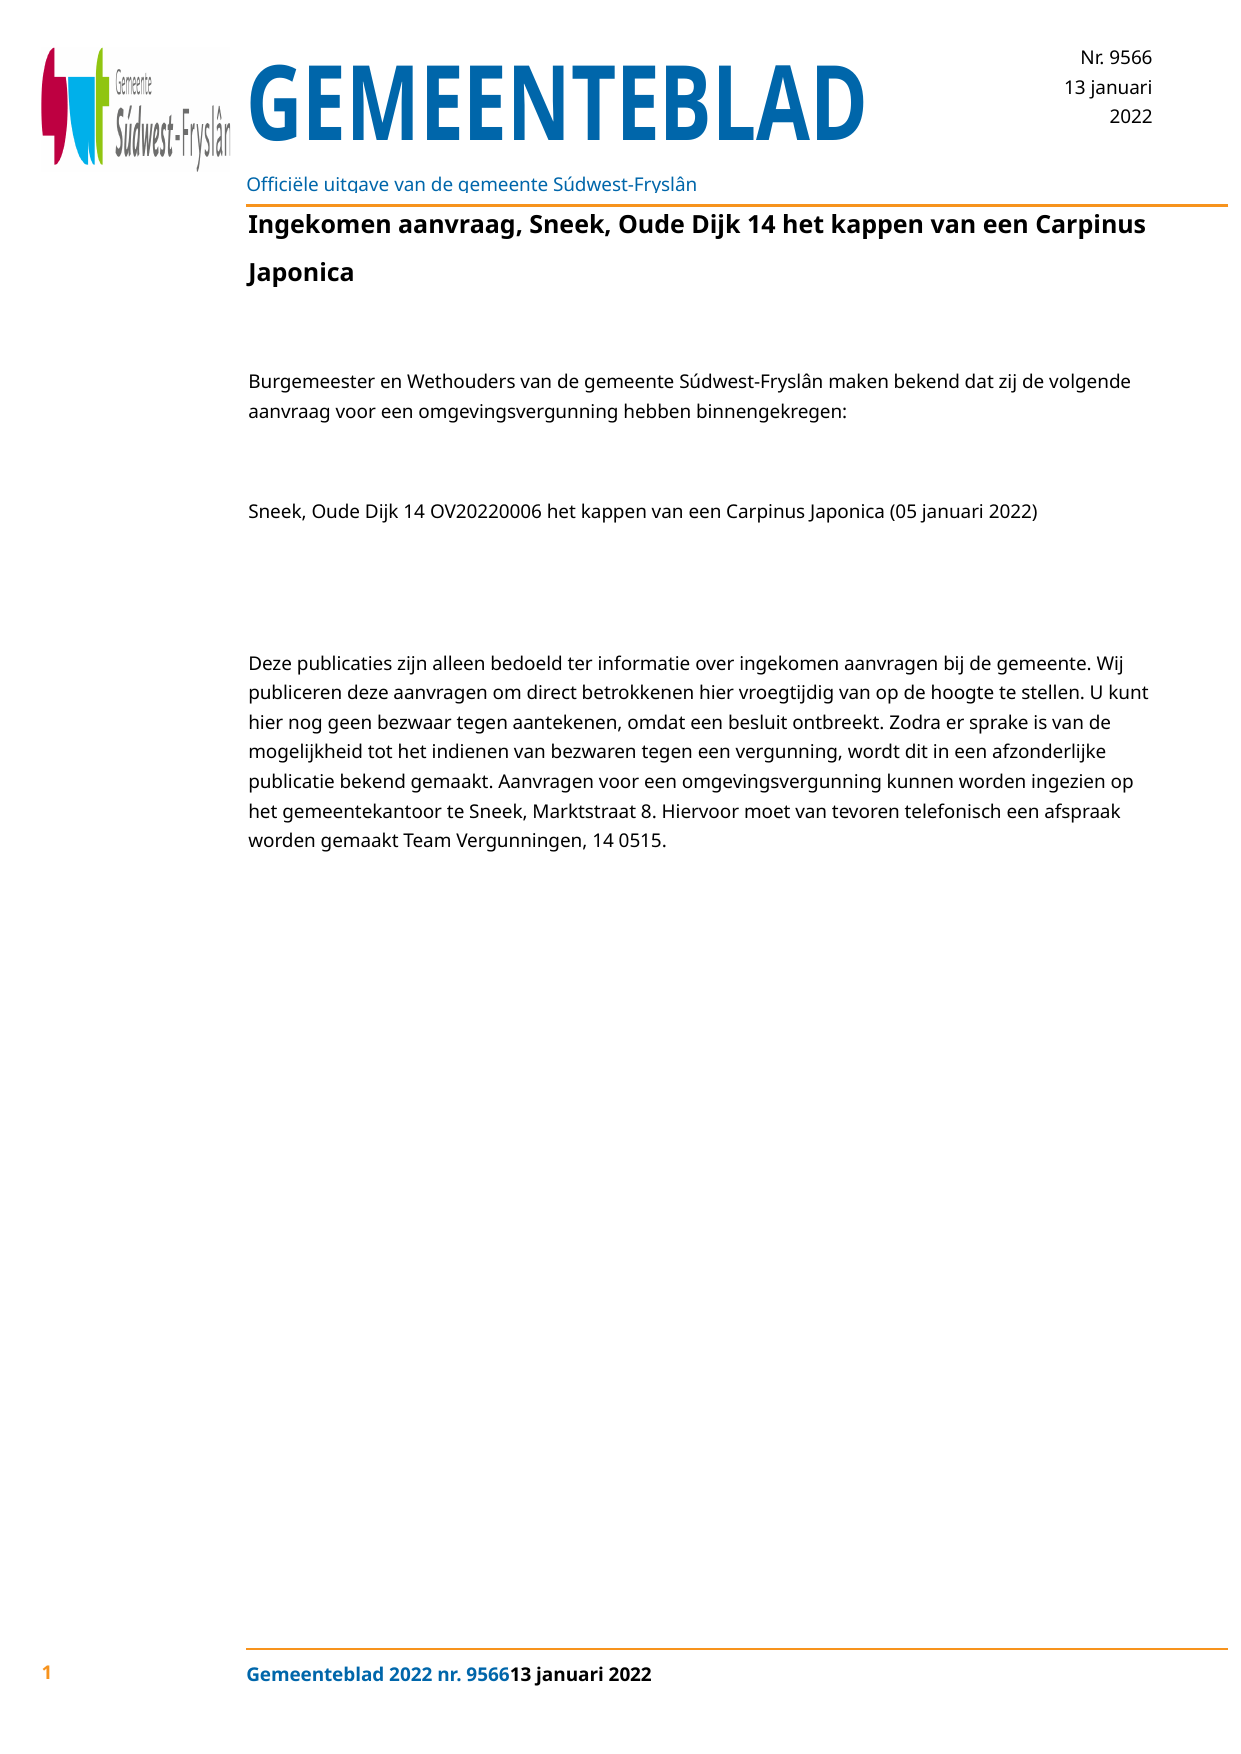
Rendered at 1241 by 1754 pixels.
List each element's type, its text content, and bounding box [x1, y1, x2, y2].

picture [41, 47, 231, 172]
text Sneek, Oude Dijk 14 OV20220006 het kappen van een Carpinus Japonica (05 januari 2022) [248, 499, 1152, 524]
text Ingekomen aanvraag, Sneek, Oude Dijk 14 het kappen van een Carpinus Japonica [248, 207, 1152, 288]
text Burgemeester en Wethouders van de gemeente Súdwest-Fryslân maken bekend dat zij de volgende aanvraag voor een omgevingsvergunning hebben binnengekregen: [248, 368, 1152, 424]
text Deze publicaties zijn alleen bedoeld ter informatie over ingekomen aanvragen bij de gemeente. Wij publiceren deze aanvragen om direct betrokkenen hier vroegtijdig van op de hoogte te stellen. U kunt hier nog geen bezwaar tegen aantekenen, omdat een besluit ontbreekt. Zodra er sprake is van de mogelijkheid tot het indienen van bezwaren tegen een vergunning, wordt dit in een afzonderlijke publicatie bekend gemaakt. Aanvragen voor een omgevingsvergunning kunnen worden ingezien op het gemeentekantoor te Sneek, Marktstraat 8. Hiervoor moet van tevoren telefonisch een afspraak worden gemaakt Team Vergunningen, 14 0515. [248, 650, 1152, 853]
